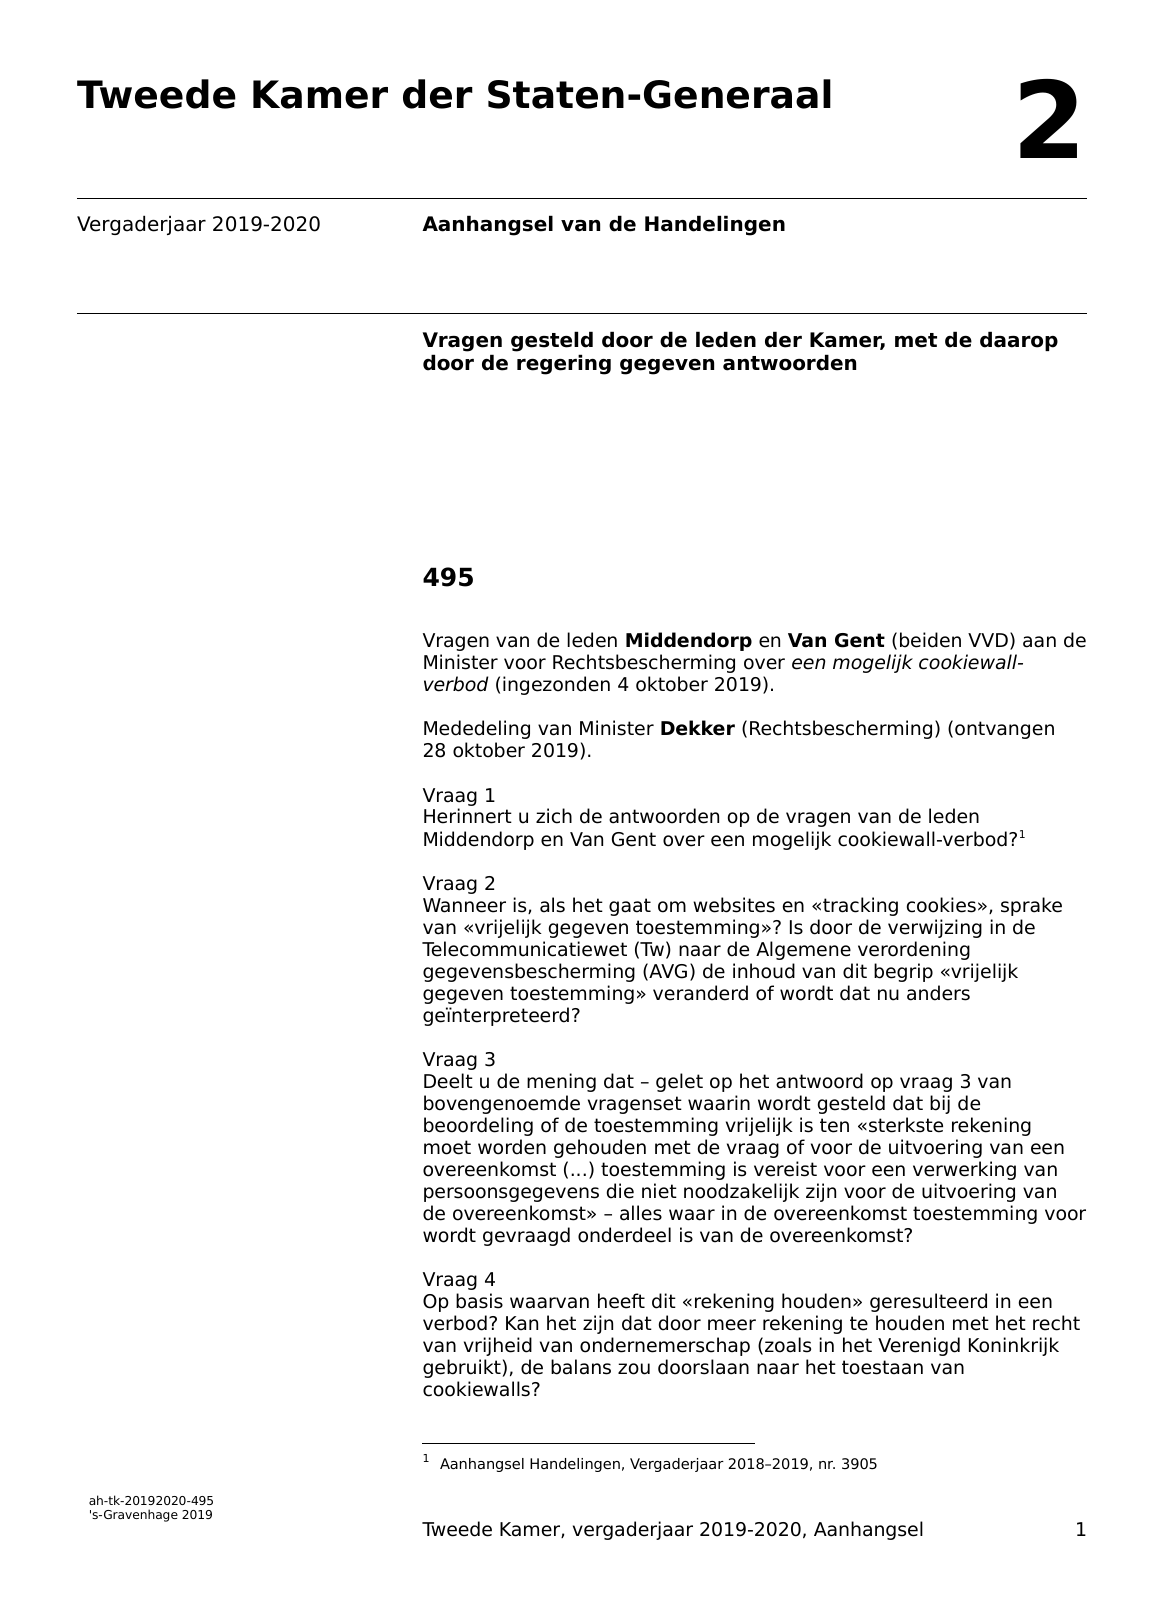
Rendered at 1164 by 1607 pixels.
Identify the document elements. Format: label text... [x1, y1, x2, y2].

text Vraag 2 [422, 873, 1087, 894]
text Mededeling van Minister Dekker (Rechtsbescherming) (ontvangen 28 oktober 2019). [422, 718, 1087, 762]
text 495 [422, 563, 1087, 592]
table_cell Aanhangsel van de Handelingen [422, 199, 1087, 313]
table_cell Vragen gesteld door de leden der Kamer, met de daarop door de regering gegeven antwoorden [422, 314, 1087, 375]
text 's-Gravenhage 2019 [88, 1508, 323, 1522]
text Aanhangsel Handelingen, Vergaderjaar 2018–2019, nr. 3905 [422, 1452, 1087, 1474]
text ah-tk-20192020-495 [88, 1494, 323, 1508]
text Vraag 1 [422, 784, 1087, 806]
text Vraag 3 [422, 1049, 1087, 1071]
text Vragen van de leden Middendorp en Van Gent (beiden VVD) aan de Minister voor Rechtsbescherming over een mogelijk cookiewall-verbod (ingezonden 4 oktober 2019). [422, 630, 1087, 696]
text Vraag 4 [422, 1269, 1087, 1291]
table_header 2 [886, 59, 1087, 198]
table_cell [77, 314, 422, 375]
table_cell Vergaderjaar 2019-2020 [77, 199, 422, 313]
text Herinnert u zich de antwoorden op de vragen van de leden Middendorp en Van Gent over een mogelijk cookiewall-verbod? [422, 806, 1087, 850]
text Op basis waarvan heeft dit «rekening houden» geresulteerd in een verbod? Kan het zijn dat door meer rekening te houden met het recht van vrijheid van ondernemerschap (zoals in het Verenigd Koninkrijk gebruikt), de balans zou doorslaan naar het toestaan van cookiewalls? [422, 1291, 1087, 1401]
text Wanneer is, als het gaat om websites en «tracking cookies», sprake van «vrijelijk gegeven toestemming»? Is door de verwijzing in de Telecommunicatiewet (Tw) naar de Algemene verordening gegevensbescherming (AVG) de inhoud van dit begrip «vrijelijk gegeven toestemming» veranderd of wordt dat nu anders geïnterpreteerd? [422, 894, 1087, 1026]
table_header Tweede Kamer der Staten-Generaal [77, 59, 886, 198]
text Deelt u de mening dat – gelet op het antwoord op vraag 3 van bovengenoemde vragenset waarin wordt gesteld dat bij de beoordeling of de toestemming vrijelijk is ten «sterkste rekening moet worden gehouden met de vraag of voor de uitvoering van een overeenkomst (...) toestemming is vereist voor een verwerking van persoonsgegevens die niet noodzakelijk zijn voor de uitvoering van de overeenkomst» – alles waar in de overeenkomst toestemming voor wordt gevraagd onderdeel is van de overeenkomst? [422, 1071, 1087, 1246]
